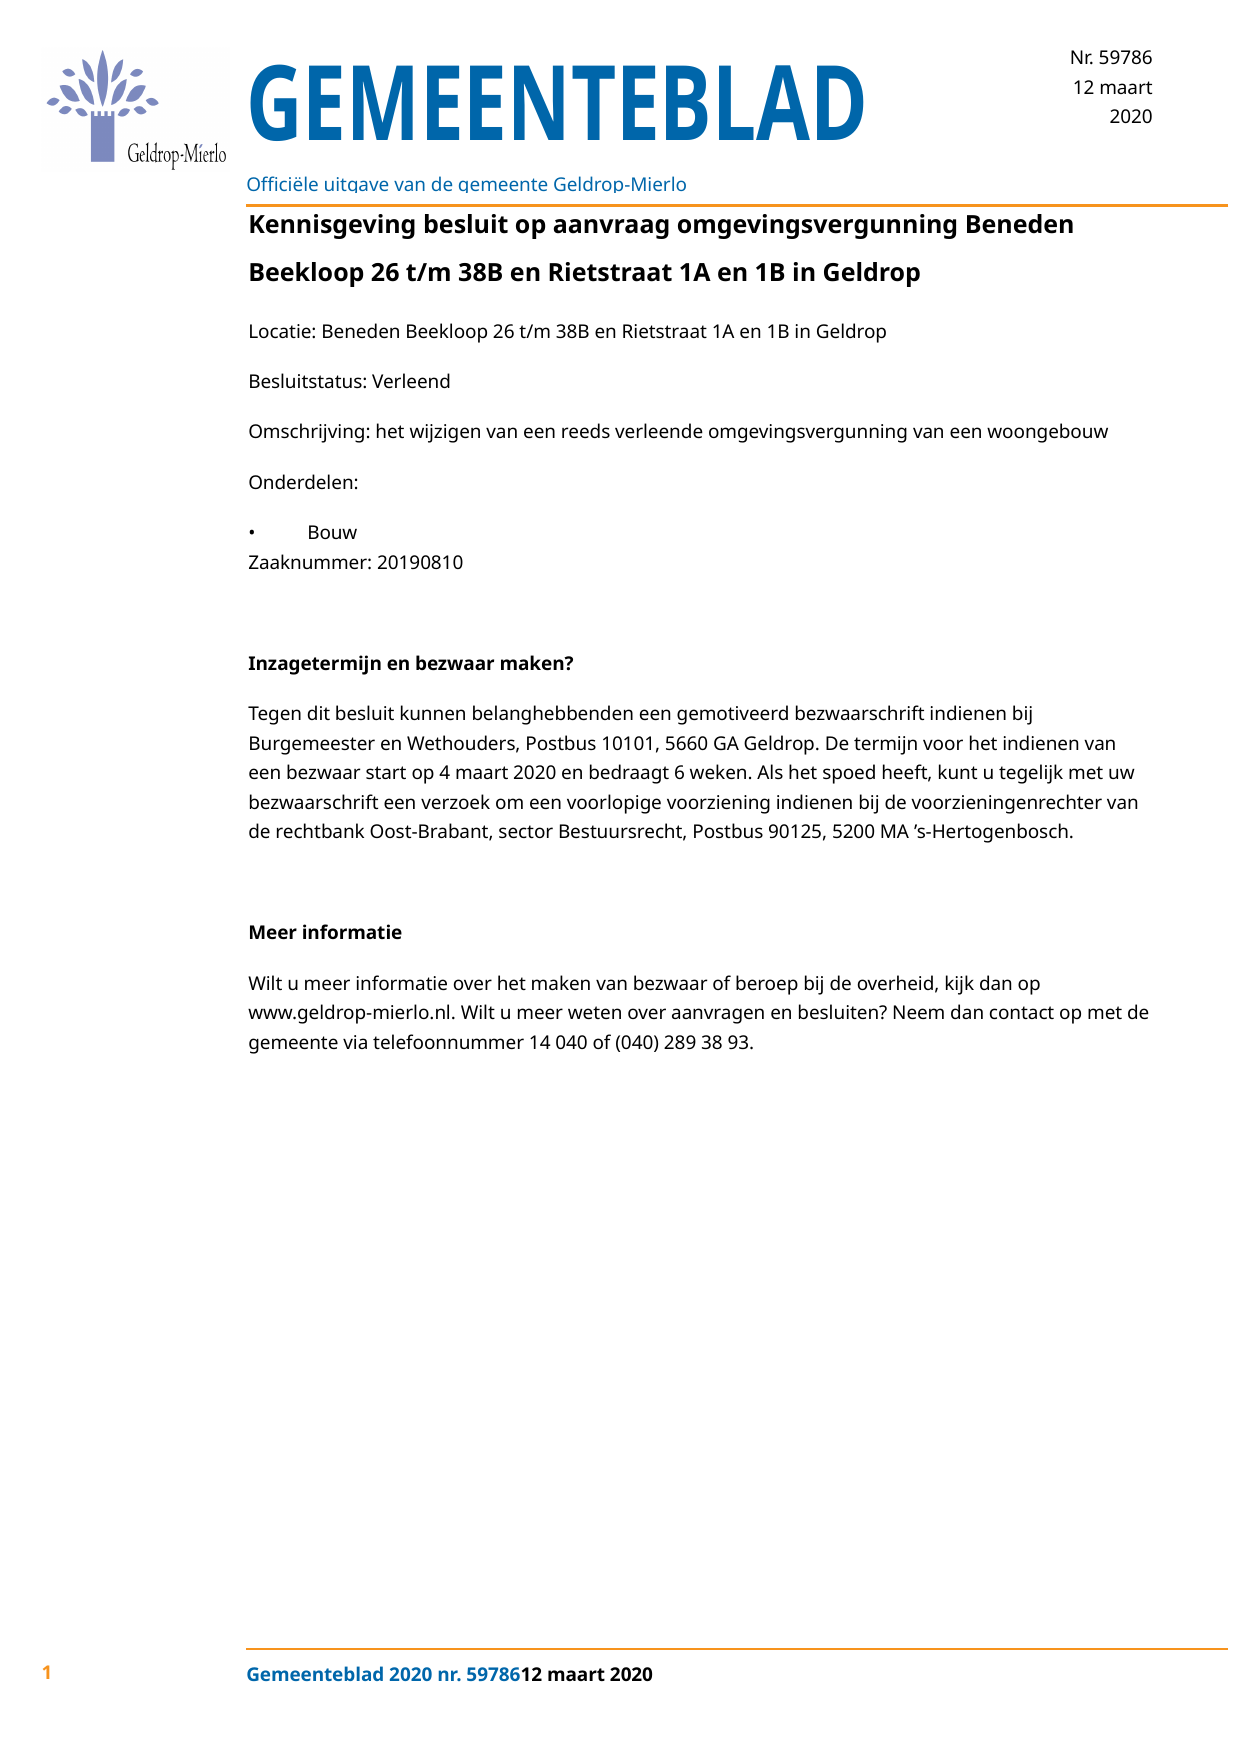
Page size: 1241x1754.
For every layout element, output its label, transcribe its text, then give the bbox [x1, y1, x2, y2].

text Zaaknummer: 20190810 [248, 549, 1152, 575]
text Meer informatie [248, 919, 1152, 945]
list Bouw [248, 519, 1152, 545]
text Besluitstatus: Verleend [248, 368, 1152, 394]
text Locatie: Beneden Beekloop 26 t/m 38B en Rietstraat 1A en 1B in Geldrop [248, 318, 1152, 344]
text Wilt u meer informatie over het maken van bezwaar of beroep bij de overheid, kijk dan op www.geldrop-mierlo.nl. Wilt u meer weten over aanvragen en besluiten? Neem dan contact op met de gemeente via telefoonnummer 14 040 of (040) 289 38 93. [248, 970, 1152, 1055]
text Kennisgeving besluit op aanvraag omgevingsvergunning Beneden Beekloop 26 t/m 38B en Rietstraat 1A en 1B in Geldrop [248, 207, 1152, 288]
text Onderdelen: [248, 469, 1152, 495]
text Omschrijving: het wijzigen van een reeds verleende omgevingsvergunning van een woongebouw [248, 419, 1152, 444]
picture [41, 47, 231, 172]
text Inzagetermijn en bezwaar maken? [248, 650, 1152, 676]
text Tegen dit besluit kunnen belanghebbenden een gemotiveerd bezwaarschrift indienen bij Burgemeester en Wethouders, Postbus 10101, 5660 GA Geldrop. De termijn voor het indienen van een bezwaar start op 4 maart 2020 en bedraagt 6 weken. Als het spoed heeft, kunt u tegelijk met uw bezwaarschrift een verzoek om een voorlopige voorziening indienen bij de voorzieningenrechter van de rechtbank Oost-Brabant, sector Bestuursrecht, Postbus 90125, 5200 MA ’s-Hertogenbosch. [248, 700, 1152, 844]
